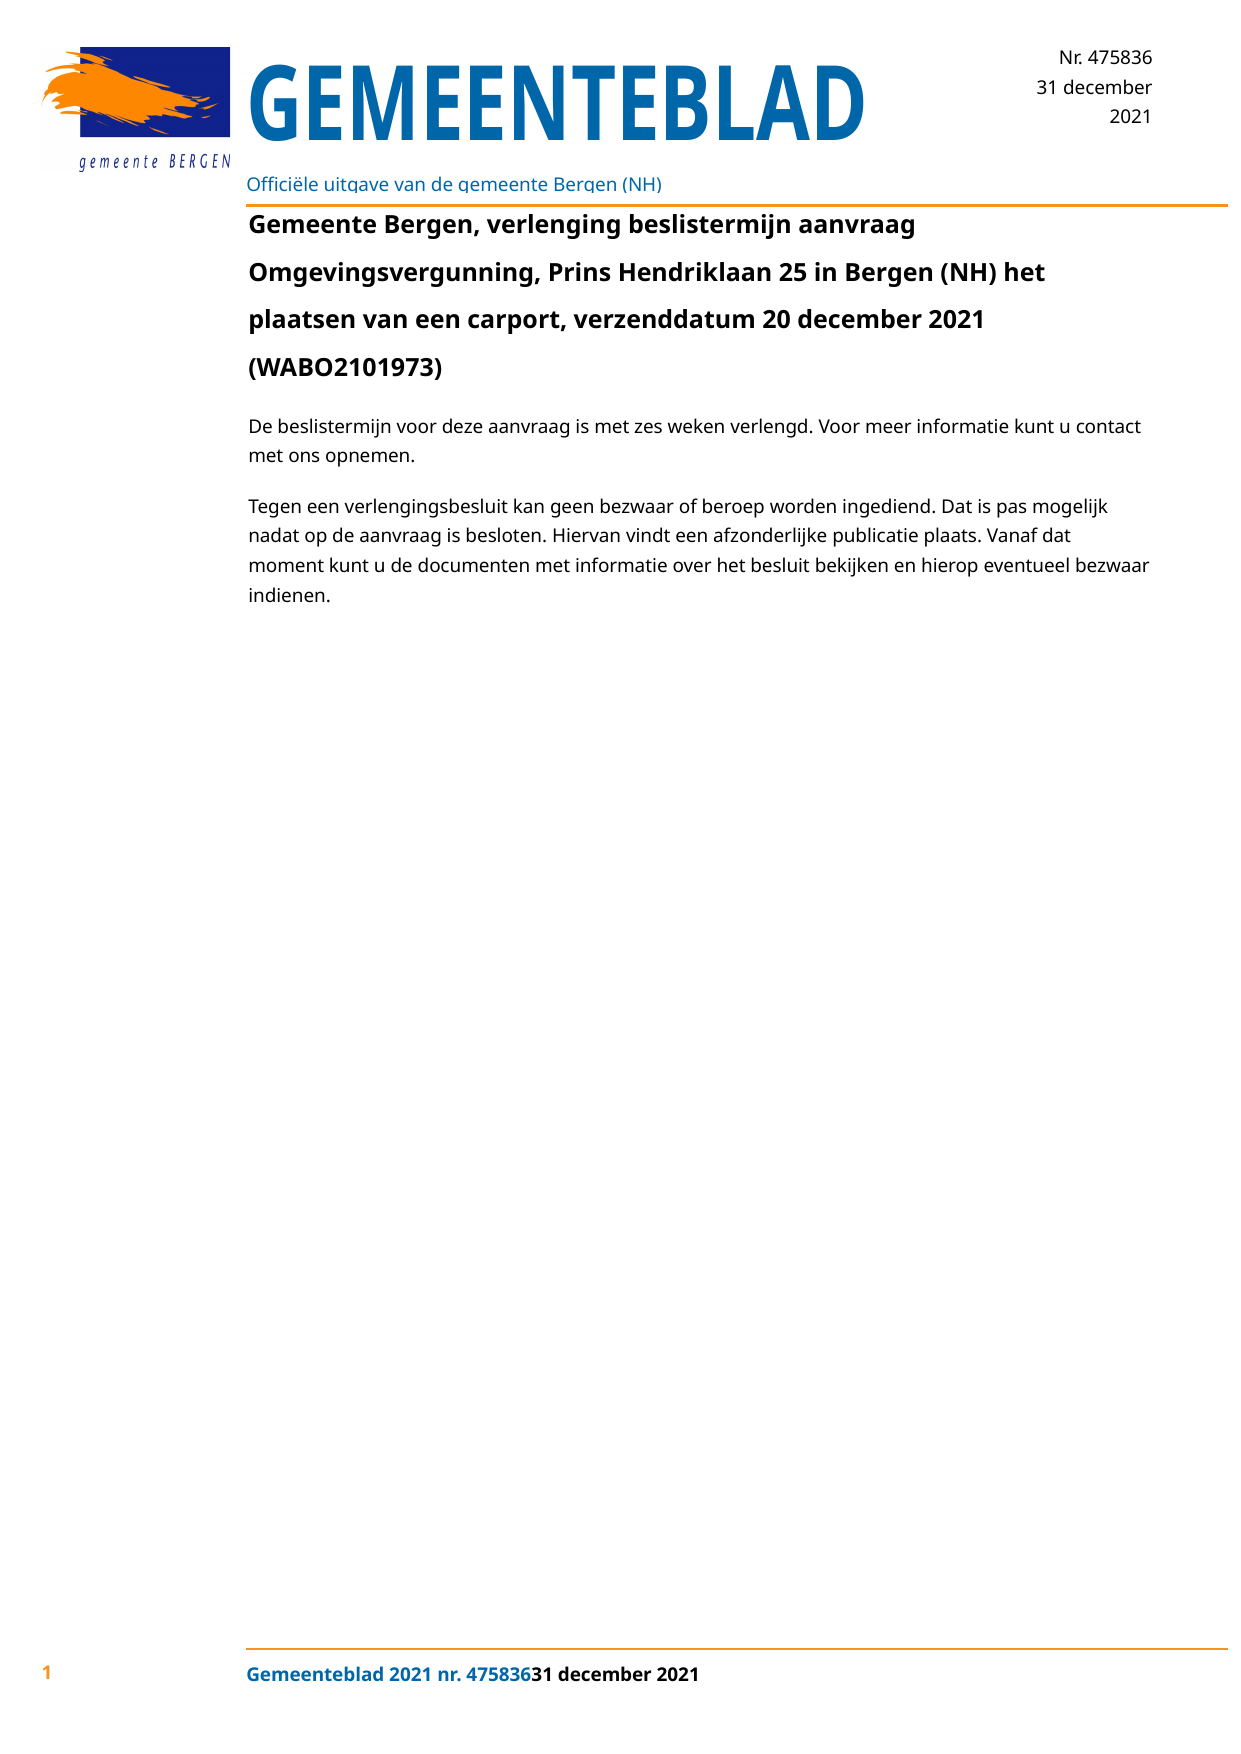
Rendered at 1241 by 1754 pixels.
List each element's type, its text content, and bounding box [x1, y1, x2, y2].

text De beslistermijn voor deze aanvraag is met zes weken verlengd. Voor meer informatie kunt u contact met ons opnemen. [248, 413, 1152, 468]
picture [41, 47, 231, 172]
text Gemeente Bergen, verlenging beslistermijn aanvraag Omgevingsvergunning, Prins Hendriklaan 25 in Bergen (NH) het plaatsen van een carport, verzenddatum 20 december 2021 (WABO2101973) [248, 207, 1152, 384]
text Tegen een verlengingsbesluit kan geen bezwaar of beroep worden ingediend. Dat is pas mogelijk nadat op de aanvraag is besloten. Hiervan vindt een afzonderlijke publicatie plaats. Vanaf dat moment kunt u de documenten met informatie over het besluit bekijken en hierop eventueel bezwaar indienen. [248, 493, 1152, 608]
